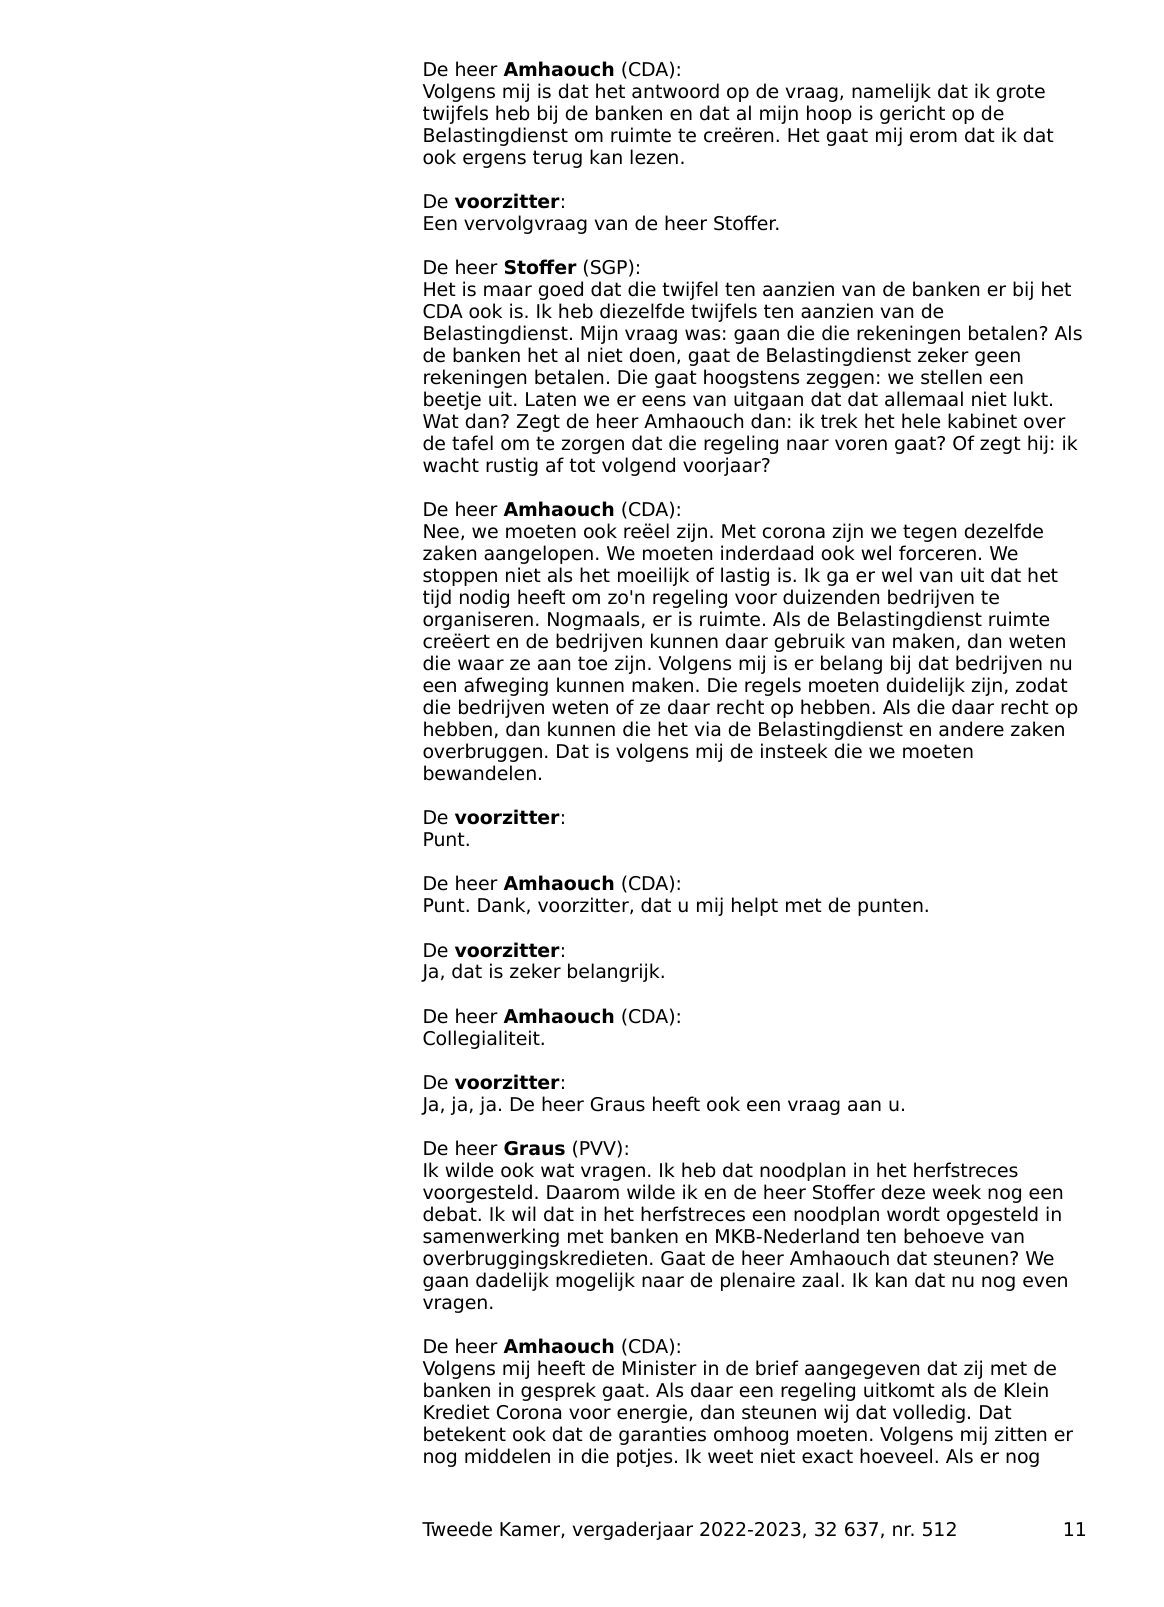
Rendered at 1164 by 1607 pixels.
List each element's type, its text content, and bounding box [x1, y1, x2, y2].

text De heer Amhaouch (CDA): [422, 873, 1087, 895]
text Punt. Dank, voorzitter, dat u mij helpt met de punten. [422, 895, 1087, 917]
text De heer Stoffer (SGP): [422, 257, 1087, 279]
text De voorzitter: [422, 191, 1087, 213]
text De voorzitter: [422, 1072, 1087, 1094]
text De voorzitter: [422, 807, 1087, 829]
text Het is maar goed dat die twijfel ten aanzien van de banken er bij het CDA ook is. Ik heb diezelfde twijfels ten aanzien van de Belastingdienst. Mijn vraag was: gaan die die rekeningen betalen? Als de banken het al niet doen, gaat de Belastingdienst zeker geen rekeningen betalen. Die gaat hoogstens zeggen: we stellen een beetje uit. Laten we er eens van uitgaan dat dat allemaal niet lukt. Wat dan? Zegt de heer Amhaouch dan: ik trek het hele kabinet over de tafel om te zorgen dat die regeling naar voren gaat? Of zegt hij: ik wacht rustig af tot volgend voorjaar? [422, 279, 1087, 477]
text Collegialiteit. [422, 1028, 1087, 1049]
text Punt. [422, 829, 1087, 851]
text Volgens mij heeft de Minister in de brief aangegeven dat zij met de banken in gesprek gaat. Als daar een regeling uitkomt als de Klein Krediet Corona voor energie, dan steunen wij dat volledig. Dat betekent ook dat de garanties omhoog moeten. Volgens mij zitten er nog middelen in die potjes. Ik weet niet exact hoeveel. Als er nog [422, 1358, 1087, 1468]
text Ja, dat is zeker belangrijk. [422, 961, 1087, 983]
text Ik wilde ook wat vragen. Ik heb dat noodplan in het herfstreces voorgesteld. Daarom wilde ik en de heer Stoffer deze week nog een debat. Ik wil dat in het herfstreces een noodplan wordt opgesteld in samenwerking met banken en MKB-Nederland ten behoeve van overbruggingskredieten. Gaat de heer Amhaouch dat steunen? We gaan dadelijk mogelijk naar de plenaire zaal. Ik kan dat nu nog even vragen. [422, 1160, 1087, 1314]
text Ja, ja, ja. De heer Graus heeft ook een vraag aan u. [422, 1094, 1087, 1116]
text De voorzitter: [422, 939, 1087, 961]
text De heer Amhaouch (CDA): [422, 499, 1087, 521]
text De heer Amhaouch (CDA): [422, 1006, 1087, 1028]
text De heer Amhaouch (CDA): [422, 1336, 1087, 1358]
text Nee, we moeten ook reëel zijn. Met corona zijn we tegen dezelfde zaken aangelopen. We moeten inderdaad ook wel forceren. We stoppen niet als het moeilijk of lastig is. Ik ga er wel van uit dat het tijd nodig heeft om zo'n regeling voor duizenden bedrijven te organiseren. Nogmaals, er is ruimte. Als de Belastingdienst ruimte creëert en de bedrijven kunnen daar gebruik van maken, dan weten die waar ze aan toe zijn. Volgens mij is er belang bij dat bedrijven nu een afweging kunnen maken. Die regels moeten duidelijk zijn, zodat die bedrijven weten of ze daar recht op hebben. Als die daar recht op hebben, dan kunnen die het via de Belastingdienst en andere zaken overbruggen. Dat is volgens mij de insteek die we moeten bewandelen. [422, 521, 1087, 785]
text Volgens mij is dat het antwoord op de vraag, namelijk dat ik grote twijfels heb bij de banken en dat al mijn hoop is gericht op de Belastingdienst om ruimte te creëren. Het gaat mij erom dat ik dat ook ergens terug kan lezen. [422, 81, 1087, 169]
text De heer Graus (PVV): [422, 1138, 1087, 1160]
text Een vervolgvraag van de heer Stoffer. [422, 213, 1087, 235]
text De heer Amhaouch (CDA): [422, 59, 1087, 81]
